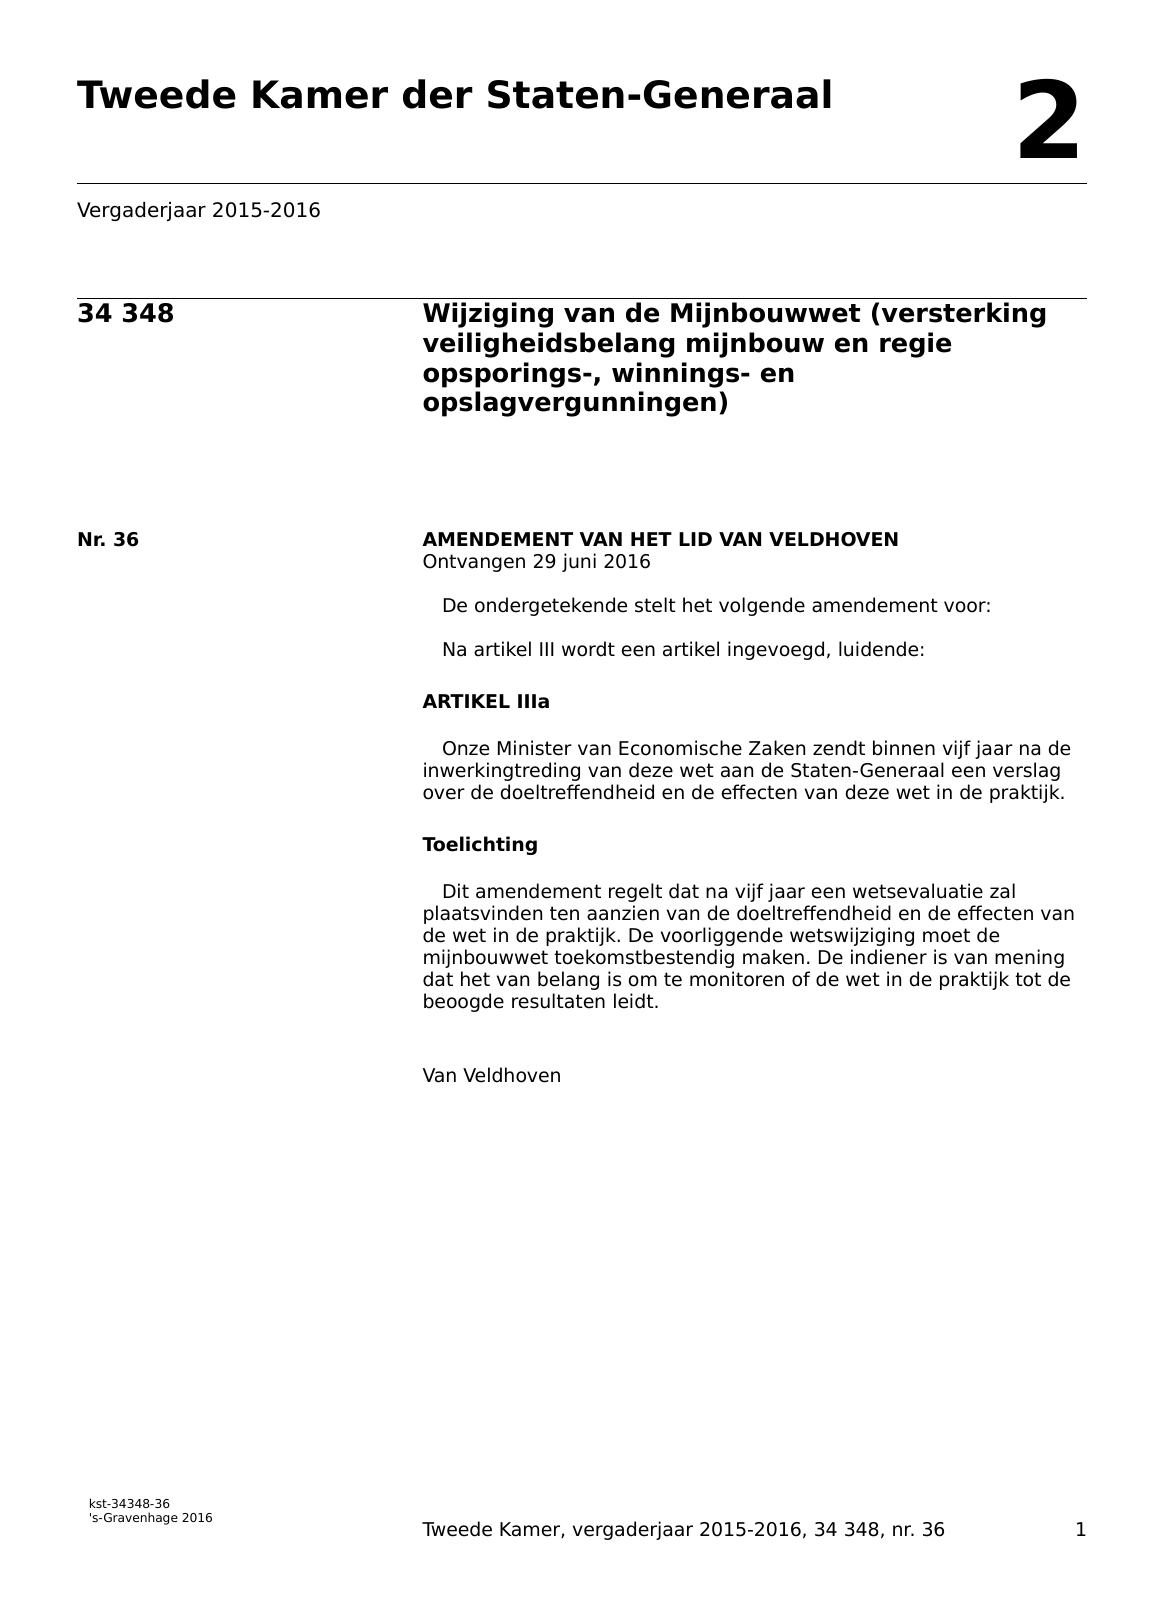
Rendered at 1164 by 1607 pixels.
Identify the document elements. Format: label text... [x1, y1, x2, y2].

table_header Tweede Kamer der Staten-Generaal [77, 59, 886, 183]
text 's-Gravenhage 2016 [88, 1511, 323, 1525]
subtitle Nr. 36 AMENDEMENT VAN HET LID VAN VELDHOVEN [77, 529, 1087, 551]
text Dit amendement regelt dat na vijf jaar een wetsevaluatie zal plaatsvinden ten aanzien van de doeltreffendheid en de effecten van de wet in de praktijk. De voorliggende wetswijziging moet de mijnbouwwet toekomstbestendig maken. De indiener is van mening dat het van belang is om te monitoren of de wet in de praktijk tot de beoogde resultaten leidt. [422, 881, 1087, 1013]
subtitle Toelichting [422, 834, 1087, 856]
subtitle 34 348 Wijziging van de Mijnbouwwet (versterking veiligheidsbelang mijnbouw en regie opsporings-, winnings- en opslagvergunningen) [77, 299, 1087, 418]
text De ondergetekende stelt het volgende amendement voor: [422, 595, 1087, 617]
text Ontvangen 29 juni 2016 [422, 551, 1087, 573]
text Onze Minister van Economische Zaken zendt binnen vijf jaar na de inwerkingtreding van deze wet aan de Staten-Generaal een verslag over de doeltreffendheid en de effecten van deze wet in de praktijk. [422, 738, 1087, 804]
subtitle ARTIKEL IIIa [422, 691, 1087, 713]
text Van Veldhoven [422, 1043, 1087, 1087]
text kst-34348-36 [88, 1497, 323, 1511]
table_header 2 [886, 59, 1087, 183]
table_cell Vergaderjaar 2015-2016 [77, 184, 1087, 298]
text Na artikel III wordt een artikel ingevoegd, luidende: [422, 639, 1087, 661]
